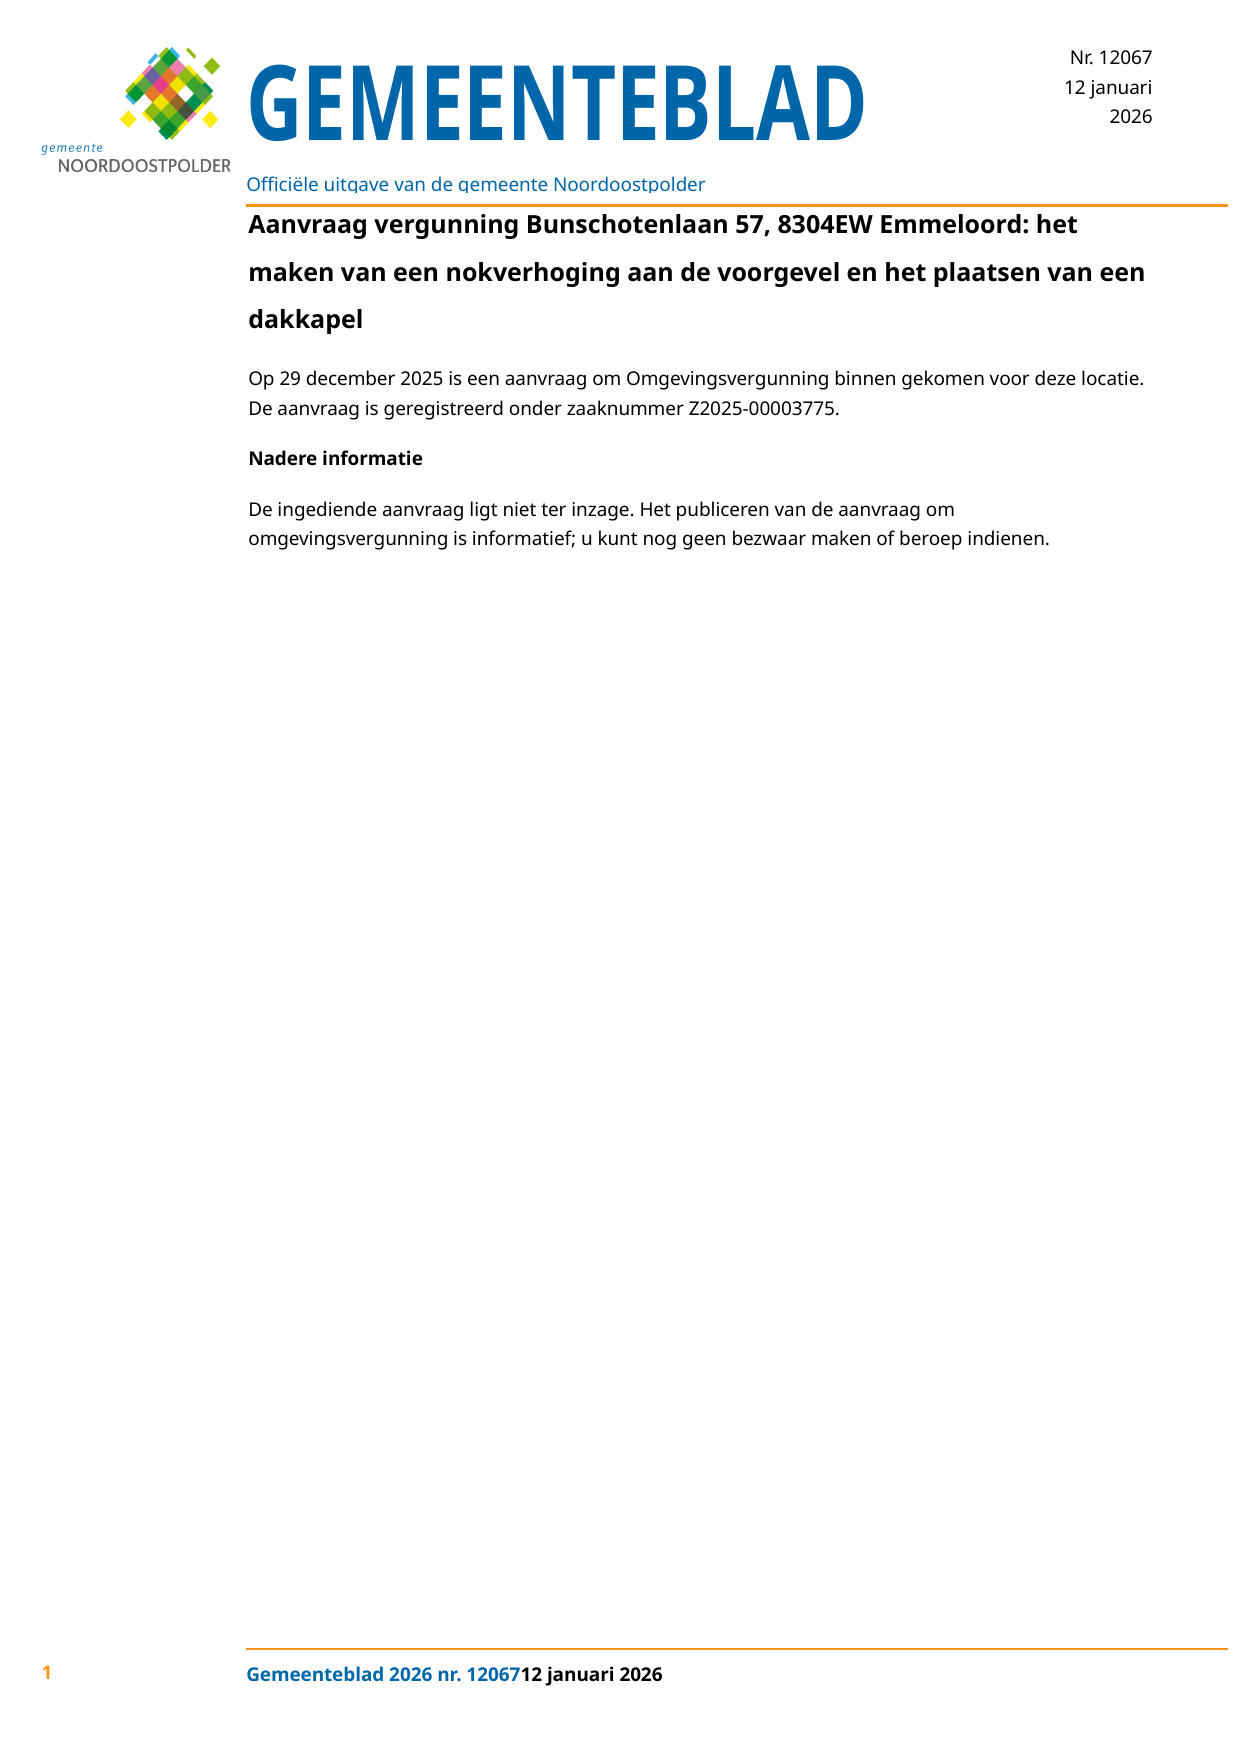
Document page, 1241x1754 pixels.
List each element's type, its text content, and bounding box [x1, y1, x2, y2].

text De ingediende aanvraag ligt niet ter inzage. Het publiceren van de aanvraag om omgevingsvergunning is informatief; u kunt nog geen bezwaar maken of beroep indienen. [248, 496, 1152, 551]
text Aanvraag vergunning Bunschotenlaan 57, 8304EW Emmeloord: het maken van een nokverhoging aan de voorgevel en het plaatsen van een dakkapel [248, 207, 1152, 336]
picture [41, 47, 231, 172]
text Nadere informatie [248, 446, 1152, 471]
text Op 29 december 2025 is een aanvraag om Omgevingsvergunning binnen gekomen voor deze locatie. De aanvraag is geregistreerd onder zaaknummer Z2025-00003775. [248, 366, 1152, 421]
